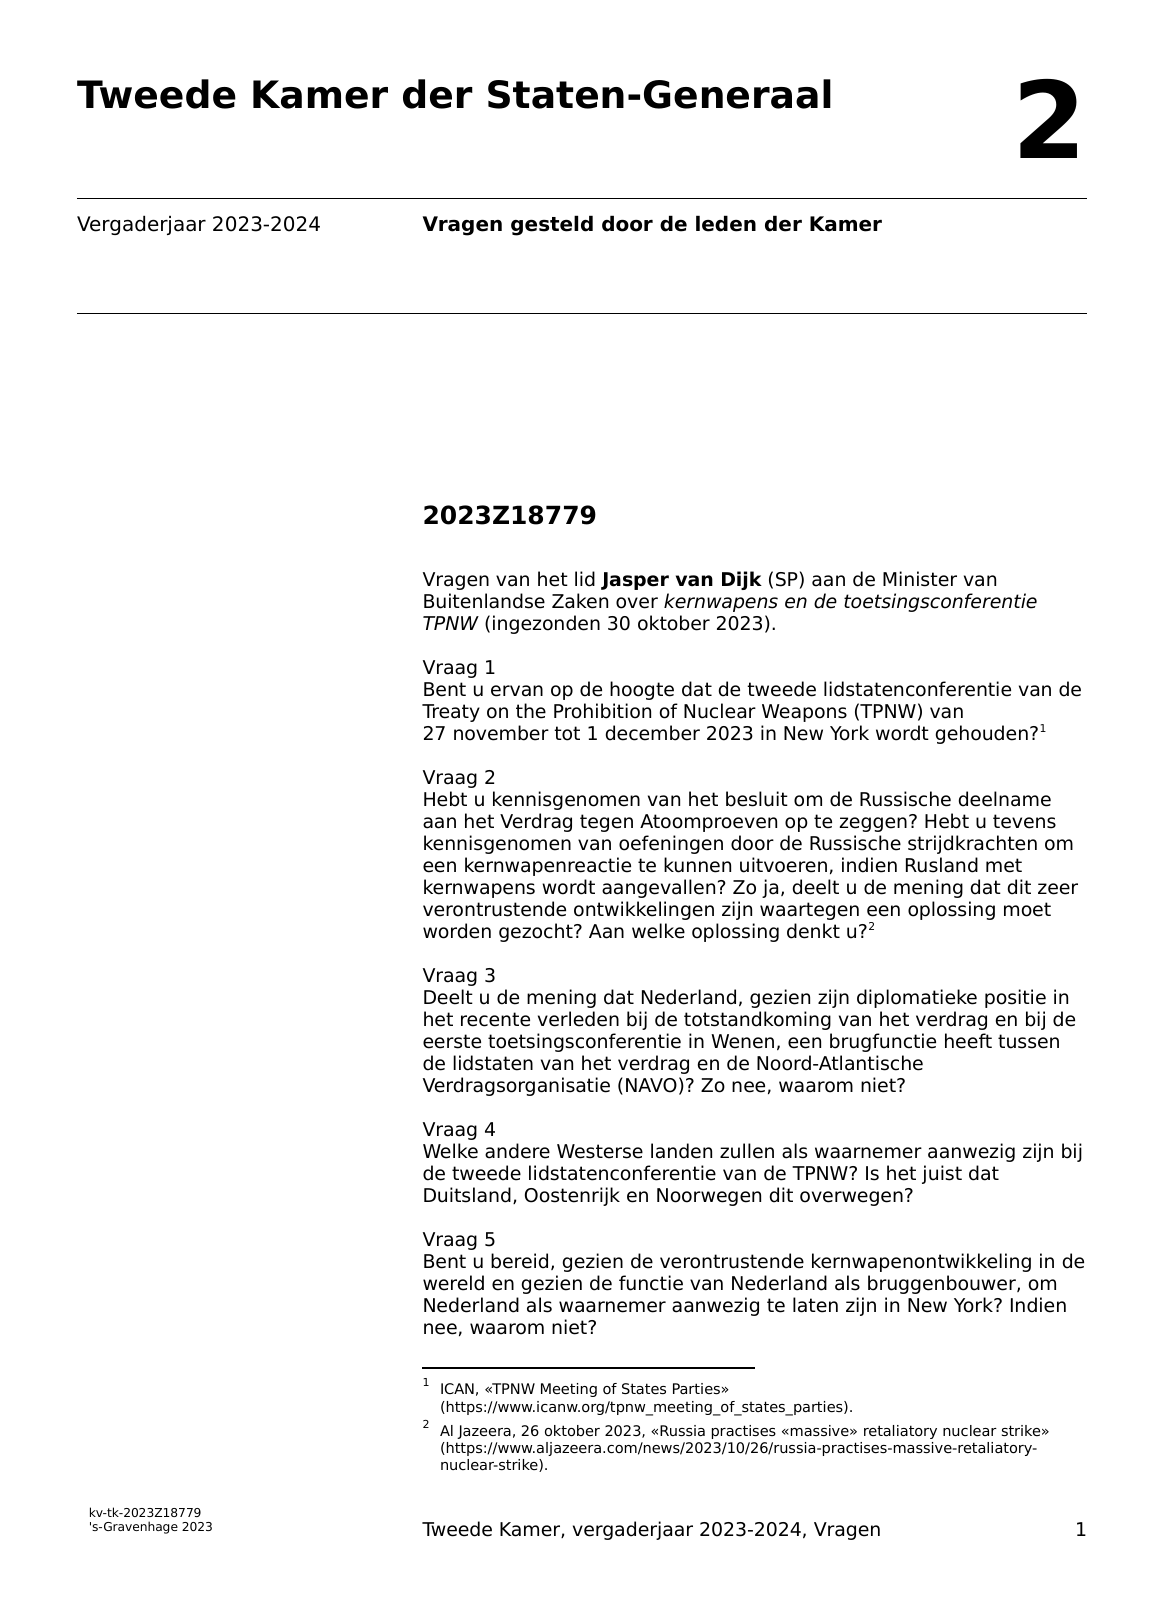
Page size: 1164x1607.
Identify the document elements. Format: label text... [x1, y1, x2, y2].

text 2023Z18779 [422, 501, 1087, 531]
text Hebt u kennisgenomen van het besluit om de Russische deelname aan het Verdrag tegen Atoomproeven op te zeggen? Hebt u tevens kennisgenomen van oefeningen door de Russische strijdkrachten om een kernwapenreactie te kunnen uitvoeren, indien Rusland met kernwapens wordt aangevallen? Zo ja, deelt u de mening dat dit zeer verontrustende ontwikkelingen zijn waartegen een oplossing moet worden gezocht? Aan welke oplossing denkt u? [422, 789, 1087, 943]
table_cell Vragen gesteld door de leden der Kamer [422, 199, 1087, 313]
text 's-Gravenhage 2023 [88, 1520, 323, 1534]
table_cell Vergaderjaar 2023-2024 [77, 199, 422, 313]
table_header Tweede Kamer der Staten-Generaal [77, 59, 886, 198]
text Bent u bereid, gezien de verontrustende kernwapenontwikkeling in de wereld en gezien de functie van Nederland als bruggenbouwer, om Nederland als waarnemer aanwezig te laten zijn in New York? Indien nee, waarom niet? [422, 1251, 1087, 1339]
text kv-tk-2023Z18779 [88, 1506, 323, 1520]
table_header 2 [886, 59, 1087, 198]
text Vragen van het lid Jasper van Dijk (SP) aan de Minister van Buitenlandse Zaken over kernwapens en de toetsingsconferentie TPNW (ingezonden 30 oktober 2023). [422, 569, 1087, 635]
text Vraag 2 [422, 767, 1087, 789]
text Vraag 1 [422, 657, 1087, 679]
text Vraag 4 [422, 1119, 1087, 1141]
text Deelt u de mening dat Nederland, gezien zijn diplomatieke positie in het recente verleden bij de totstandkoming van het verdrag en bij de eerste toetsingsconferentie in Wenen, een brugfunctie heeft tussen de lidstaten van het verdrag en de Noord-Atlantische Verdragsorganisatie (NAVO)? Zo nee, waarom niet? [422, 987, 1087, 1097]
text Al Jazeera, 26 oktober 2023, «Russia practises «massive» retaliatory nuclear strike» (https://www.aljazeera.com/news/2023/10/26/russia-practises-massive-retaliatory-nuclear-strike). [422, 1418, 1087, 1474]
text Welke andere Westerse landen zullen als waarnemer aanwezig zijn bij de tweede lidstatenconferentie van de TPNW? Is het juist dat Duitsland, Oostenrijk en Noorwegen dit overwegen? [422, 1141, 1087, 1207]
text Vraag 3 [422, 965, 1087, 987]
text Bent u ervan op de hoogte dat de tweede lidstatenconferentie van de Treaty on the Prohibition of Nuclear Weapons (TPNW) van 27 november tot 1 december 2023 in New York wordt gehouden? [422, 679, 1087, 745]
text ICAN, «TPNW Meeting of States Parties» (https://www.icanw.org/tpnw_meeting_of_states_parties). [422, 1377, 1087, 1416]
text Vraag 5 [422, 1229, 1087, 1251]
